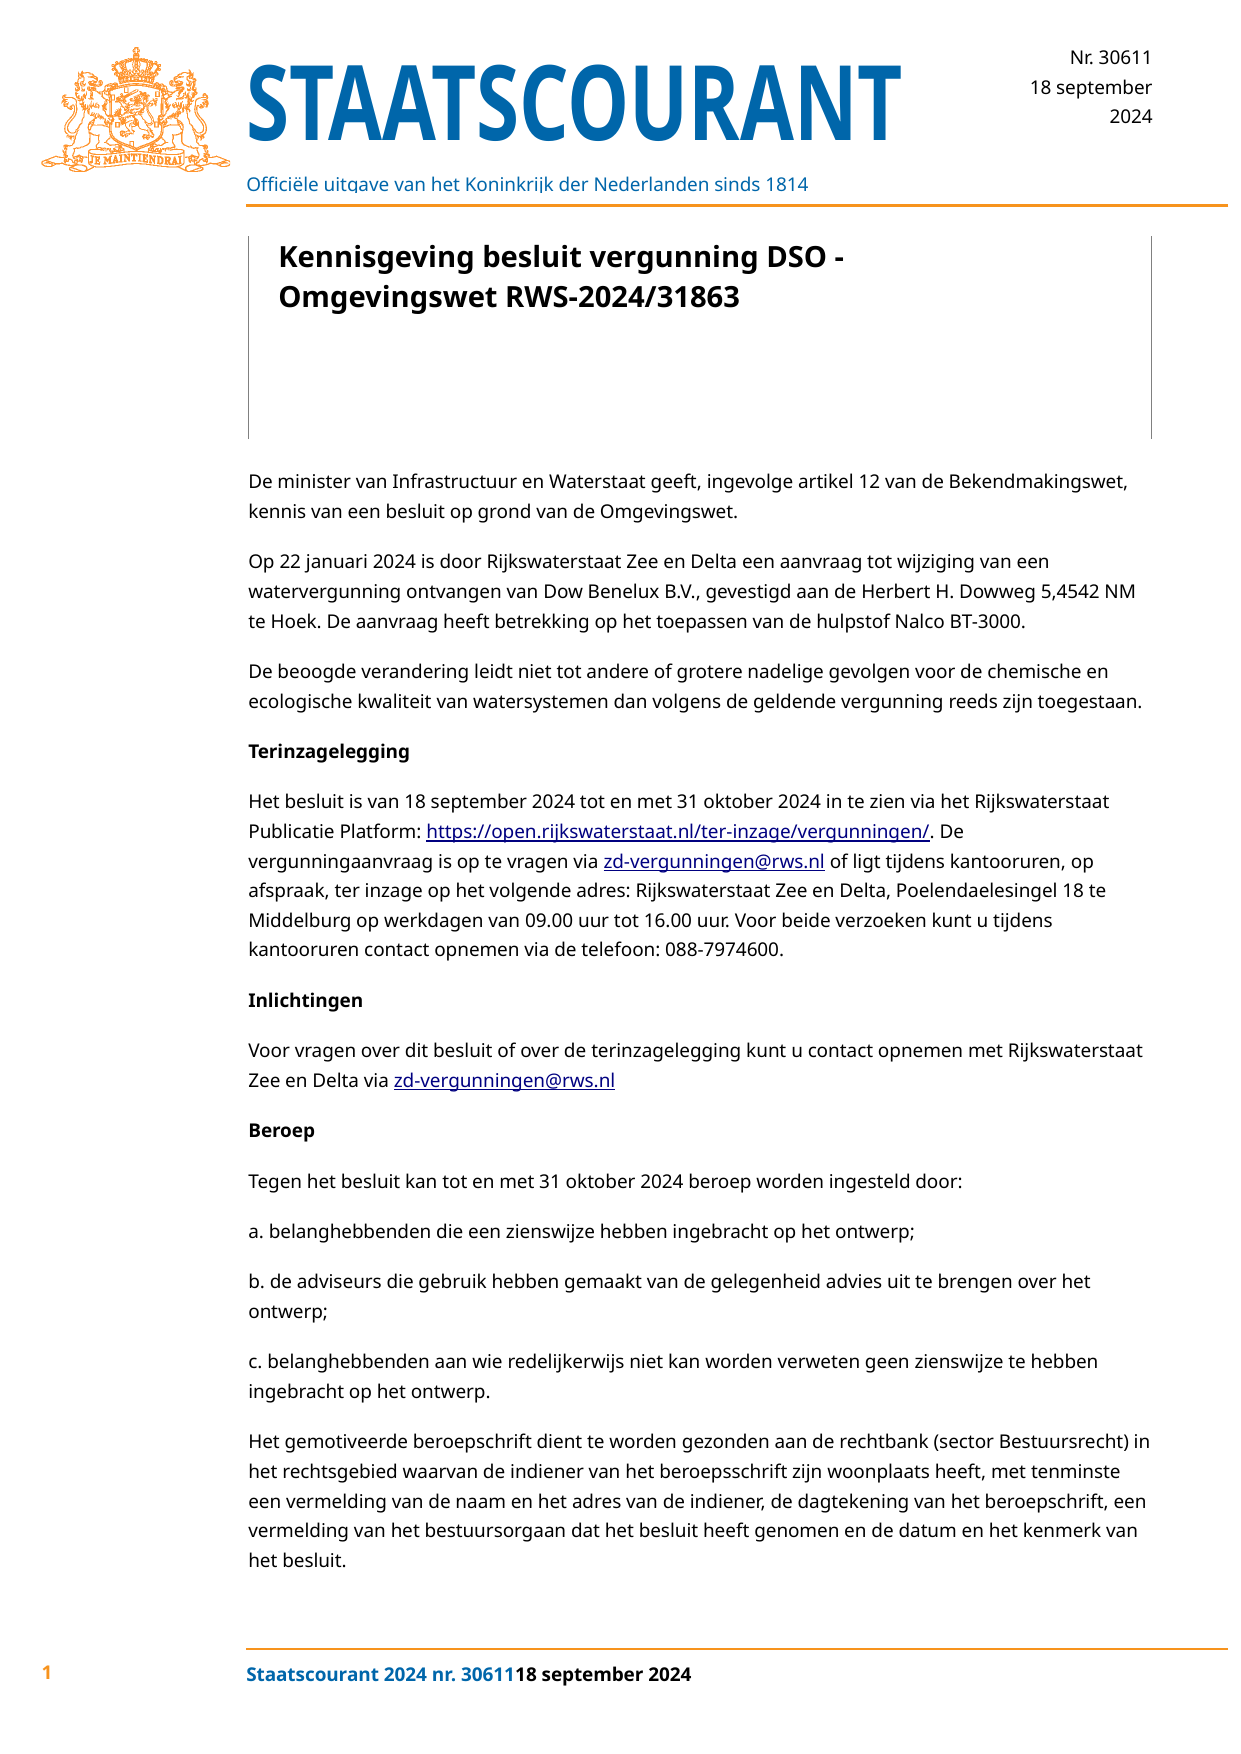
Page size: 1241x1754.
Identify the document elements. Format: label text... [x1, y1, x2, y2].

table_header [1090, 236, 1151, 413]
text Tegen het besluit kan tot en met 31 oktober 2024 beroep worden ingesteld door: [248, 1168, 1152, 1193]
picture [41, 47, 231, 172]
table_header [850, 236, 912, 413]
picture [912, 236, 1090, 414]
text Beroep [248, 1117, 1152, 1143]
text De beoogde verandering leidt niet tot andere of grotere nadelige gevolgen voor de chemische en ecologische kwaliteit van watersystemen dan volgens de geldende vergunning reeds zijn toegestaan. [248, 658, 1152, 713]
text Het besluit is van 18 september 2024 tot en met 31 oktober 2024 in te zien via het Rijkswaterstaat Publicatie Platform: https://open.rijkswaterstaat.nl/ter-inzage/vergunningen/. De vergunningaanvraag is op te vragen via zd-vergunningen@rws.nl of ligt tijdens kantooruren, op afspraak, ter inzage op het volgende adres: Rijkswaterstaat Zee en Delta, Poelendaelesingel 18 te Middelburg op werkdagen van 09.00 uur tot 16.00 uur. Voor beide verzoeken kunt u tijdens kantooruren contact opnemen via de telefoon: 088-7974600. [248, 789, 1152, 962]
text Het gemotiveerde beroepschrift dient te worden gezonden aan de rechtbank (sector Bestuursrecht) in het rechtsgebied waarvan de indiener van het beroepsschrift zijn woonplaats heeft, met tenminste een vermelding van de naam en het adres van de indiener, de dagtekening van het beroepschrift, een vermelding van het bestuursorgaan dat het besluit heeft genomen en de datum en het kenmerk van het besluit. [248, 1429, 1152, 1573]
table_header [850, 414, 1151, 439]
text b. de adviseurs die gebruik hebben gemaakt van de gelegenheid advies uit te brengen over het ontwerp; [248, 1269, 1152, 1324]
text c. belanghebbenden aan wie redelijkerwijs niet kan worden verweten geen zienswijze te hebben ingebracht op het ontwerp. [248, 1349, 1152, 1404]
text Op 22 januari 2024 is door Rijkswaterstaat Zee en Delta een aanvraag tot wijziging van een watervergunning ontvangen van Dow Benelux B.V., gevestigd aan de Herbert H. Dowweg 5,4542 NM te Hoek. De aanvraag heeft betrekking op het toepassen van de hulpstof Nalco BT-3000. [248, 549, 1152, 633]
text Voor vragen over dit besluit of over de terinzagelegging kunt u contact opnemen met Rijkswaterstaat Zee en Delta via zd-vergunningen@rws.nl [248, 1037, 1152, 1093]
table_header Kennisgeving besluit vergunning DSO - Omgevingswet RWS-2024/31863 [249, 236, 850, 439]
text De minister van Infrastructuur en Waterstaat geeft, ingevolge artikel 12 van de Bekendmakingswet, kennis van een besluit op grond van de Omgevingswet. [248, 469, 1152, 524]
text Inlichtingen [248, 987, 1152, 1013]
text Terinzagelegging [248, 738, 1152, 764]
text a. belanghebbenden die een zienswijze hebben ingebracht op het ontwerp; [248, 1218, 1152, 1244]
